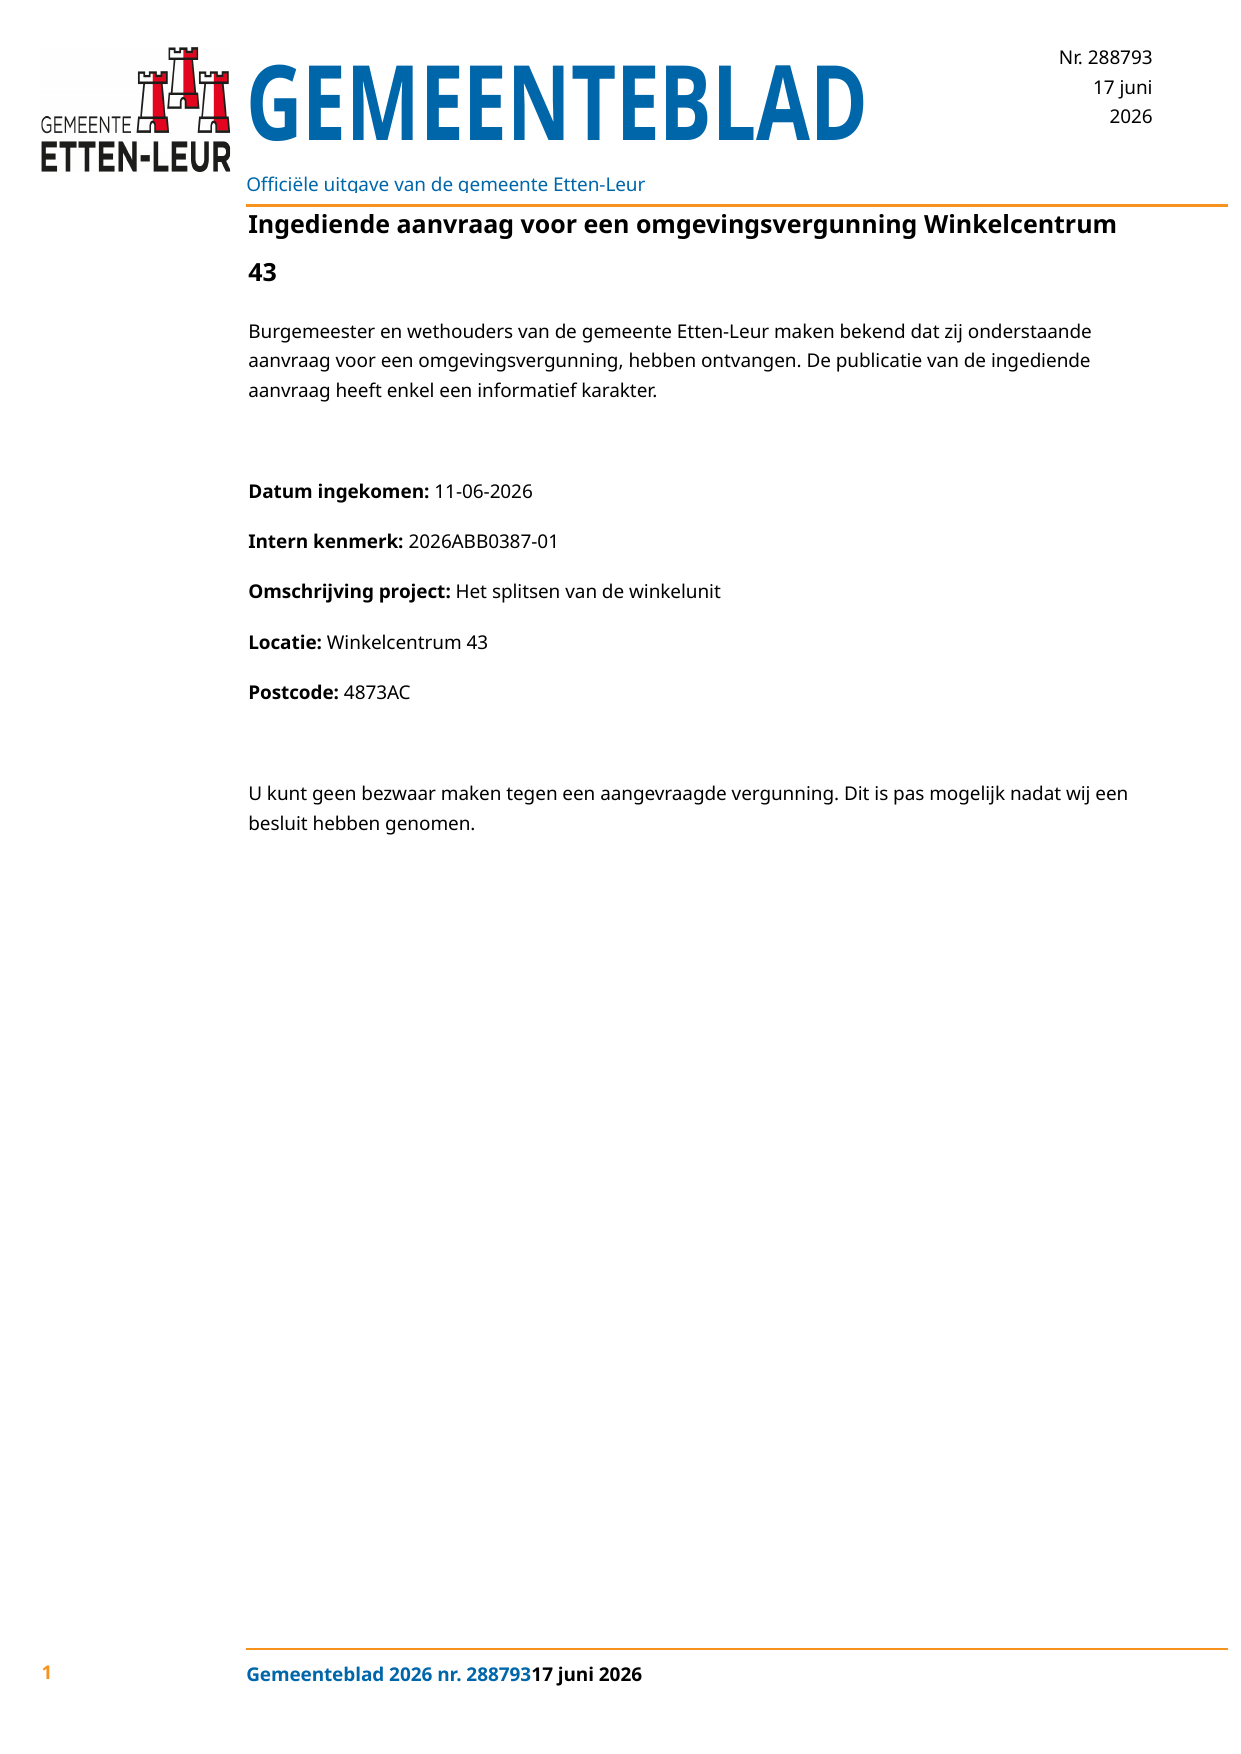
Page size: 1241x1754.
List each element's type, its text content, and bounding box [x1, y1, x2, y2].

text Postcode: 4873AC [248, 679, 1152, 705]
text Intern kenmerk: 2026ABB0387-01 [248, 528, 1152, 554]
text Omschrijving project: Het splitsen van de winkelunit [248, 579, 1152, 604]
text Burgemeester en wethouders van de gemeente Etten-Leur maken bekend dat zij onderstaande aanvraag voor een omgevingsvergunning, hebben ontvangen. De publicatie van de ingediende aanvraag heeft enkel een informatief karakter. [248, 318, 1152, 403]
text Datum ingekomen: 11-06-2026 [248, 478, 1152, 504]
text U kunt geen bezwaar maken tegen een aangevraagde vergunning. Dit is pas mogelijk nadat wij een besluit hebben genomen. [248, 780, 1152, 836]
picture [41, 47, 231, 172]
text Locatie: Winkelcentrum 43 [248, 629, 1152, 655]
text Ingediende aanvraag voor een omgevingsvergunning Winkelcentrum 43 [248, 207, 1152, 288]
